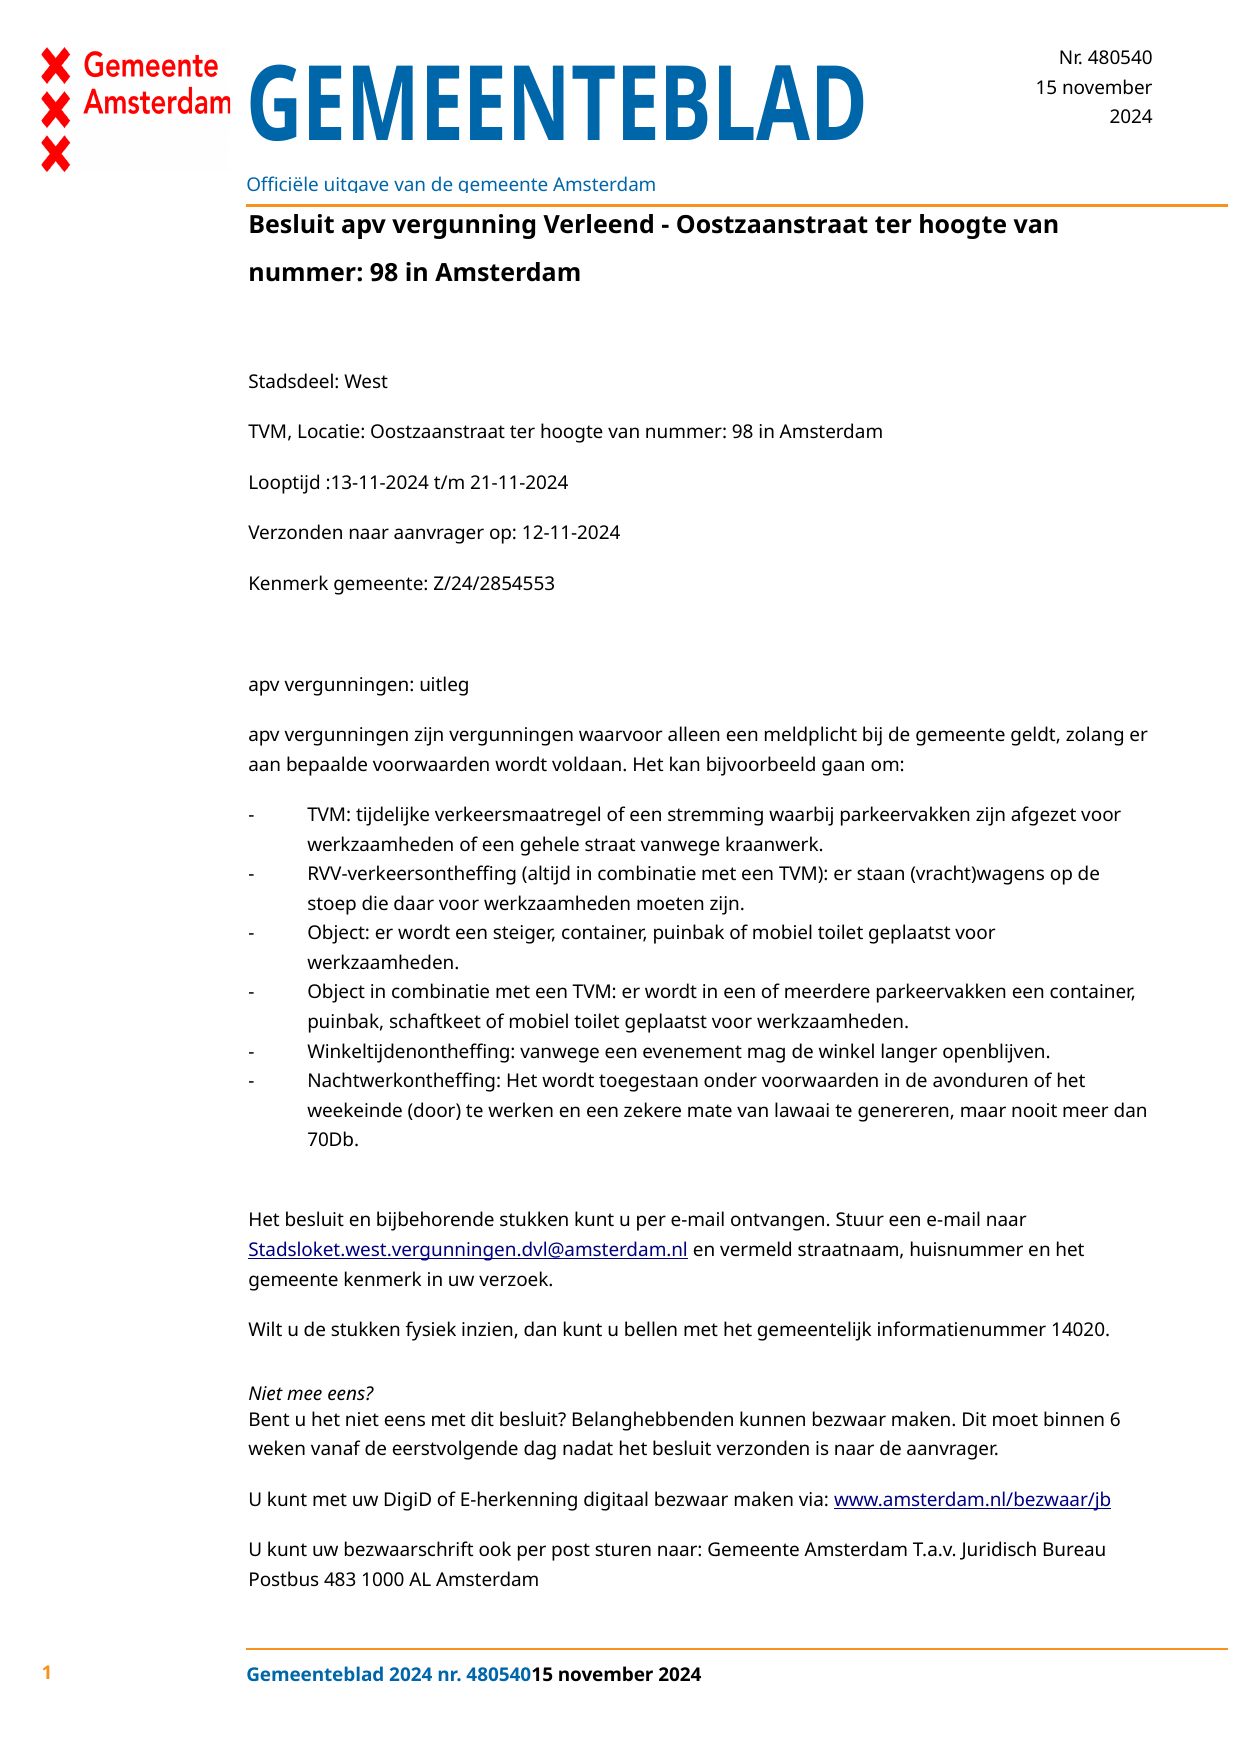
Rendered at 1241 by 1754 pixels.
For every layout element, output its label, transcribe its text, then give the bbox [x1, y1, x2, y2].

text Verzonden naar aanvrager op: 12-11-2024 [248, 519, 1152, 545]
text Looptijd :13-11-2024 t/m 21-11-2024 [248, 469, 1152, 495]
list TVM: tijdelijke verkeersmaatregel of een stremming waarbij parkeervakken zijn afgezet voor werkzaamheden of een gehele straat vanwege kraanwerk. [248, 801, 1152, 857]
list Winkeltijdenontheffing: vanwege een evenement mag de winkel langer openblijven. [248, 1038, 1152, 1064]
text TVM, Locatie: Oostzaanstraat ter hoogte van nummer: 98 in Amsterdam [248, 419, 1152, 444]
text Niet mee eens? [248, 1380, 1152, 1406]
text Bent u het niet eens met dit besluit? Belanghebbenden kunnen bezwaar maken. Dit moet binnen 6 weken vanaf de eerstvolgende dag nadat het besluit verzonden is naar de aanvrager. [248, 1406, 1152, 1461]
text Wilt u de stukken fysiek inzien, dan kunt u bellen met het gemeentelijk informatienummer 14020. [248, 1316, 1152, 1342]
list Object in combinatie met een TVM: er wordt in een of meerdere parkeervakken een container, puinbak, schaftkeet of mobiel toilet geplaatst voor werkzaamheden. [248, 979, 1152, 1034]
list Nachtwerkontheffing: Het wordt toegestaan onder voorwaarden in de avonduren of het weekeinde (door) te werken en een zekere mate van lawaai te genereren, maar nooit meer dan 70Db. [248, 1067, 1152, 1152]
text apv vergunningen: uitleg [248, 671, 1152, 697]
text Het besluit en bijbehorende stukken kunt u per e-mail ontvangen. Stuur een e-mail naar Stadsloket.west.vergunningen.dvl@amsterdam.nl en vermeld straatnaam, huisnummer en het gemeente kenmerk in uw verzoek. [248, 1207, 1152, 1292]
text U kunt met uw DigiD of E-herkenning digitaal bezwaar maken via: www.amsterdam.nl/bezwaar/jb [248, 1486, 1152, 1512]
text Stadsdeel: West [248, 368, 1152, 394]
text Kenmerk gemeente: Z/24/2854553 [248, 570, 1152, 596]
list Object: er wordt een steiger, container, puinbak of mobiel toilet geplaatst voor werkzaamheden. [248, 919, 1152, 975]
picture [41, 47, 231, 172]
list RVV-verkeersontheffing (altijd in combinatie met een TVM): er staan (vracht)wagens op de stoep die daar voor werkzaamheden moeten zijn. [248, 860, 1152, 916]
text Besluit apv vergunning Verleend - Oostzaanstraat ter hoogte van nummer: 98 in Amsterdam [248, 207, 1152, 288]
text apv vergunningen zijn vergunningen waarvoor alleen een meldplicht bij de gemeente geldt, zolang er aan bepaalde voorwaarden wordt voldaan. Het kan bijvoorbeeld gaan om: [248, 721, 1152, 777]
text U kunt uw bezwaarschrift ook per post sturen naar: Gemeente Amsterdam T.a.v. Juridisch Bureau Postbus 483 1000 AL Amsterdam [248, 1536, 1152, 1592]
